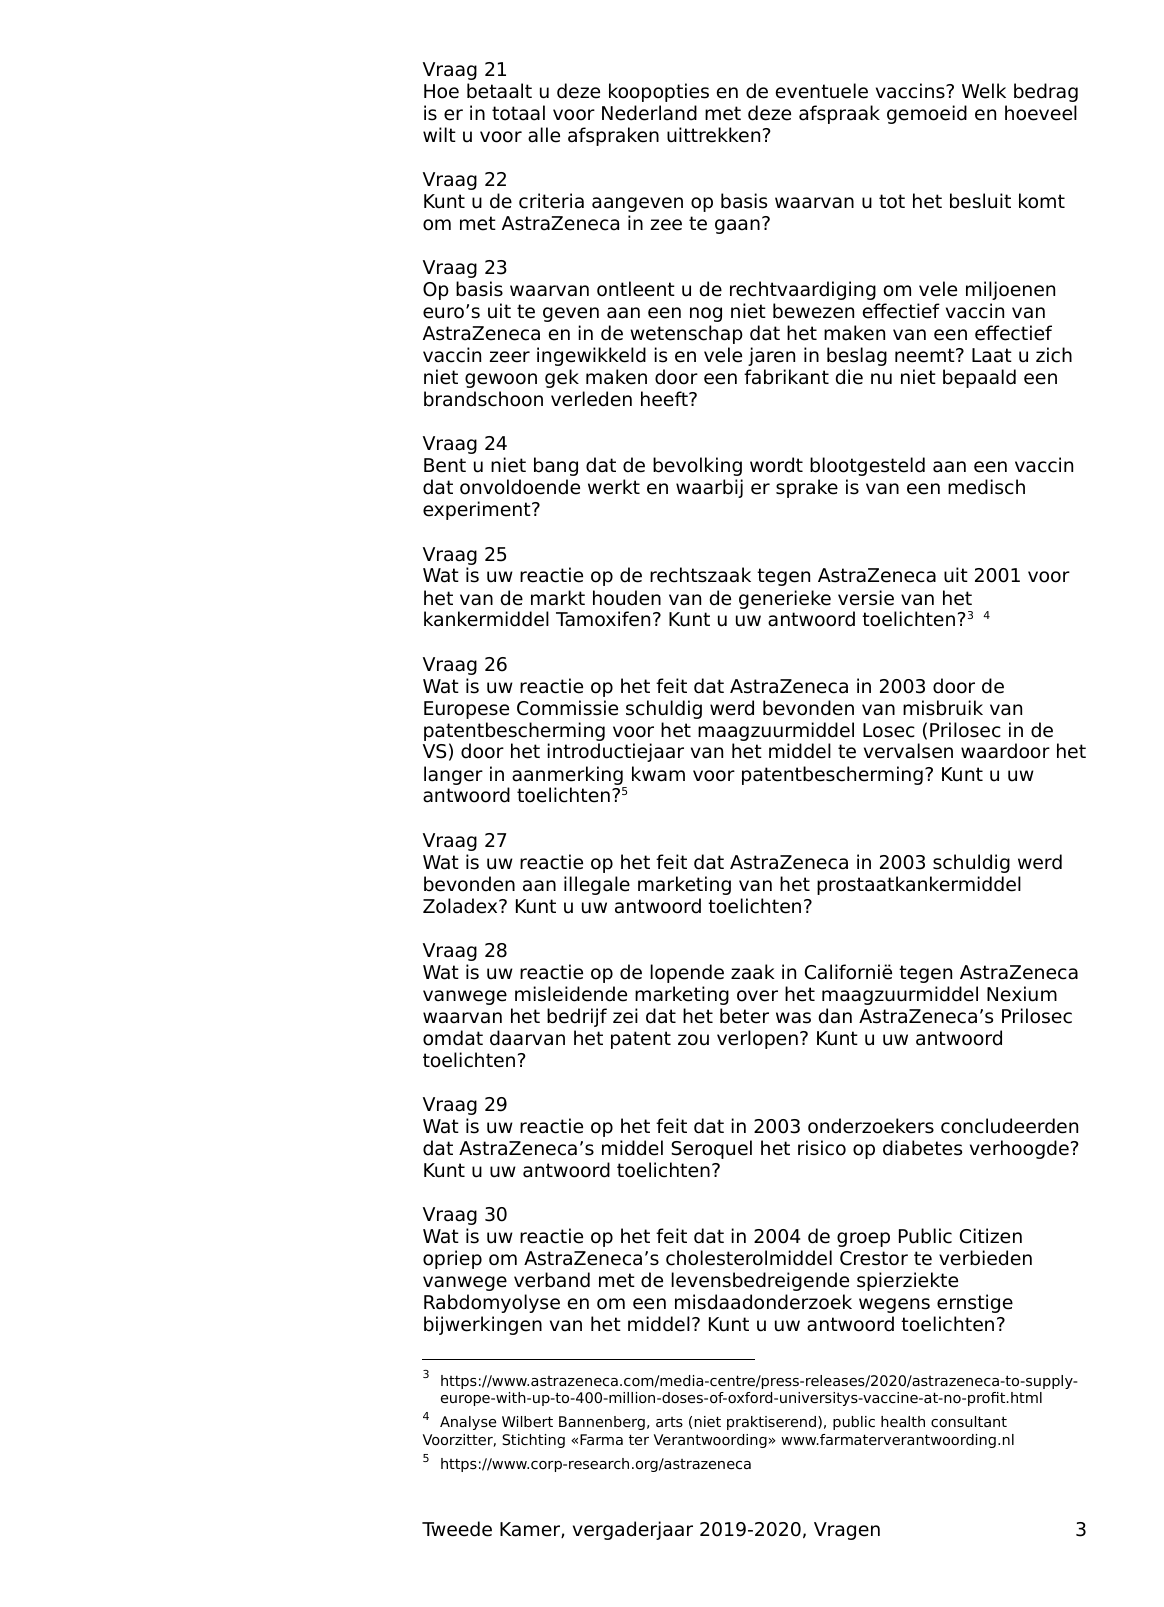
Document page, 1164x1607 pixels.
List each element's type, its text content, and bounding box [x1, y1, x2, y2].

text Vraag 22 [422, 169, 1087, 191]
text Analyse Wilbert Bannenberg, arts (niet praktiserend), public health consultant [422, 1410, 1087, 1432]
text Hoe betaalt u deze koopopties en de eventuele vaccins? Welk bedrag is er in totaal voor Nederland met deze afspraak gemoeid en hoeveel wilt u voor alle afspraken uittrekken? [422, 81, 1087, 147]
text Wat is uw reactie op het feit dat AstraZeneca in 2003 schuldig werd bevonden aan illegale marketing van het prostaatkankermiddel Zoladex? Kunt u uw antwoord toelichten? [422, 852, 1087, 917]
text https://www.astrazeneca.com/media-centre/press-releases/2020/astrazeneca-to-supply-europe-with-up-to-400-million-doses-of-oxford-universitys-vaccine-at-no-profit.html [422, 1368, 1087, 1407]
text Vraag 27 [422, 829, 1087, 852]
text Op basis waarvan ontleent u de rechtvaardiging om vele miljoenen euro’s uit te geven aan een nog niet bewezen effectief vaccin van AstraZeneca en in de wetenschap dat het maken van een effectief vaccin zeer ingewikkeld is en vele jaren in beslag neemt? Laat u zich niet gewoon gek maken door een fabrikant die nu niet bepaald een brandschoon verleden heeft? [422, 279, 1087, 411]
text Wat is uw reactie op de rechtszaak tegen AstraZeneca uit 2001 voor het van de markt houden van de generieke versie van het kankermiddel Tamoxifen? Kunt u uw antwoord toelichten? [422, 565, 1087, 631]
text https://www.corp-research.org/astrazeneca [422, 1452, 1087, 1474]
text Vraag 30 [422, 1204, 1087, 1226]
text Vraag 21 [422, 59, 1087, 81]
text Wat is uw reactie op het feit dat in 2003 onderzoekers concludeerden dat AstraZeneca’s middel Seroquel het risico op diabetes verhoogde? Kunt u uw antwoord toelichten? [422, 1116, 1087, 1182]
text Voorzitter, Stichting «Farma ter Verantwoording» www.farmaterverantwoording.nl [422, 1432, 1087, 1449]
text Kunt u de criteria aangeven op basis waarvan u tot het besluit komt om met AstraZeneca in zee te gaan? [422, 191, 1087, 235]
text Bent u niet bang dat de bevolking wordt blootgesteld aan een vaccin dat onvoldoende werkt en waarbij er sprake is van een medisch experiment? [422, 455, 1087, 521]
text Wat is uw reactie op het feit dat AstraZeneca in 2003 door de Europese Commissie schuldig werd bevonden van misbruik van patentbescherming voor het maagzuurmiddel Losec (Prilosec in de VS) door het introductiejaar van het middel te vervalsen waardoor het langer in aanmerking kwam voor patentbescherming? Kunt u uw antwoord toelichten? [422, 676, 1087, 807]
text Vraag 23 [422, 257, 1087, 279]
text Vraag 26 [422, 653, 1087, 676]
text Vraag 29 [422, 1094, 1087, 1116]
text Vraag 24 [422, 433, 1087, 455]
text Vraag 28 [422, 940, 1087, 962]
text Wat is uw reactie op het feit dat in 2004 de groep Public Citizen opriep om AstraZeneca’s cholesterolmiddel Crestor te verbieden vanwege verband met de levensbedreigende spierziekte Rabdomyolyse en om een misdaadonderzoek wegens ernstige bijwerkingen van het middel? Kunt u uw antwoord toelichten? [422, 1226, 1087, 1336]
text Wat is uw reactie op de lopende zaak in Californië tegen AstraZeneca vanwege misleidende marketing over het maagzuurmiddel Nexium waarvan het bedrijf zei dat het beter was dan AstraZeneca’s Prilosec omdat daarvan het patent zou verlopen? Kunt u uw antwoord toelichten? [422, 962, 1087, 1072]
text Vraag 25 [422, 543, 1087, 565]
